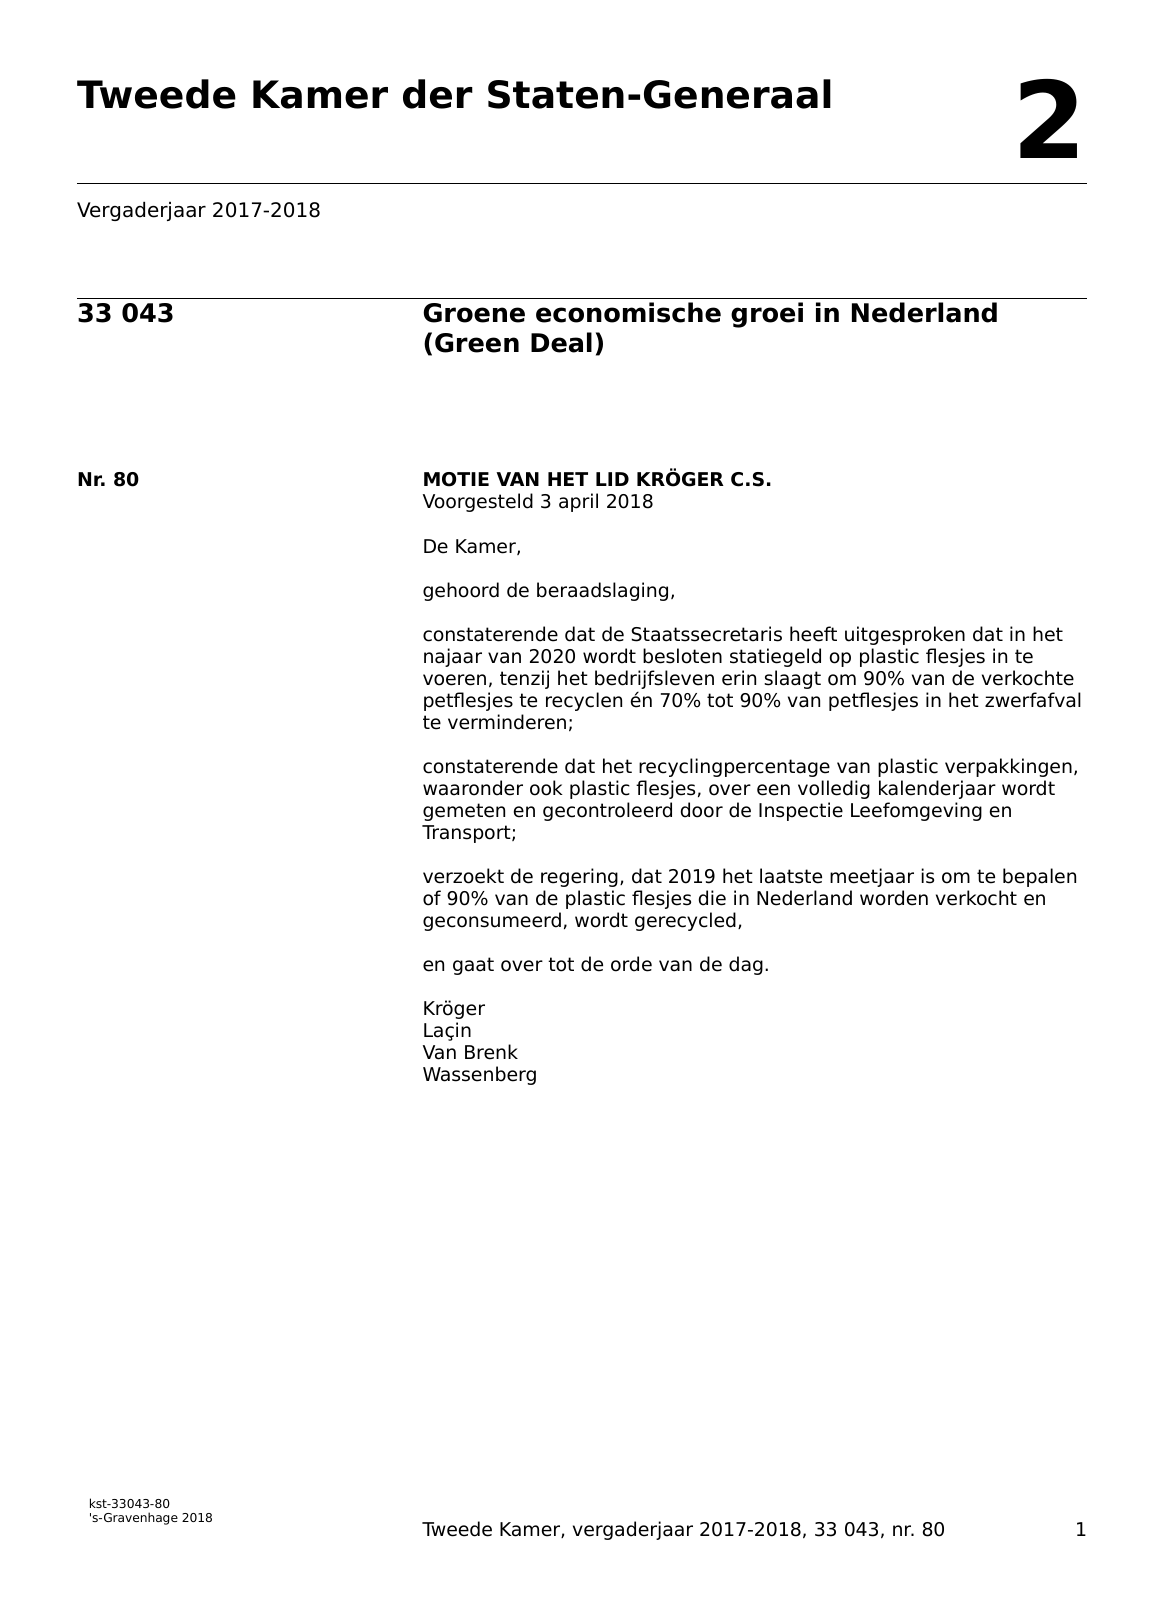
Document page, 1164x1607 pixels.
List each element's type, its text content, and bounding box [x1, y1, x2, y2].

text 's-Gravenhage 2018 [88, 1511, 323, 1525]
text constaterende dat het recyclingpercentage van plastic verpakkingen, waaronder ook plastic flesjes, over een volledig kalenderjaar wordt gemeten en gecontroleerd door de Inspectie Leefomgeving en Transport; [422, 756, 1087, 844]
subtitle 33 043 Groene economische groei in Nederland (Green Deal) [77, 299, 1087, 358]
text en gaat over tot de orde van de dag. [422, 954, 1087, 976]
table_header Tweede Kamer der Staten-Generaal [77, 59, 886, 183]
subtitle Nr. 80 MOTIE VAN HET LID KRÖGER C.S. [77, 469, 1087, 491]
text Kröger [422, 998, 1087, 1020]
table_header 2 [886, 59, 1087, 183]
text Wassenberg [422, 1064, 1087, 1086]
text Voorgesteld 3 april 2018 [422, 491, 1087, 513]
text constaterende dat de Staatssecretaris heeft uitgesproken dat in het najaar van 2020 wordt besloten statiegeld op plastic flesjes in te voeren, tenzij het bedrijfsleven erin slaagt om 90% van de verkochte petflesjes te recyclen én 70% tot 90% van petflesjes in het zwerfafval te verminderen; [422, 624, 1087, 734]
text Van Brenk [422, 1042, 1087, 1064]
text verzoekt de regering, dat 2019 het laatste meetjaar is om te bepalen of 90% van de plastic flesjes die in Nederland worden verkocht en geconsumeerd, wordt gerecycled, [422, 866, 1087, 932]
text kst-33043-80 [88, 1497, 323, 1511]
text De Kamer, [422, 536, 1087, 557]
table_cell Vergaderjaar 2017-2018 [77, 184, 1087, 298]
text gehoord de beraadslaging, [422, 580, 1087, 602]
text Laçin [422, 1020, 1087, 1042]
